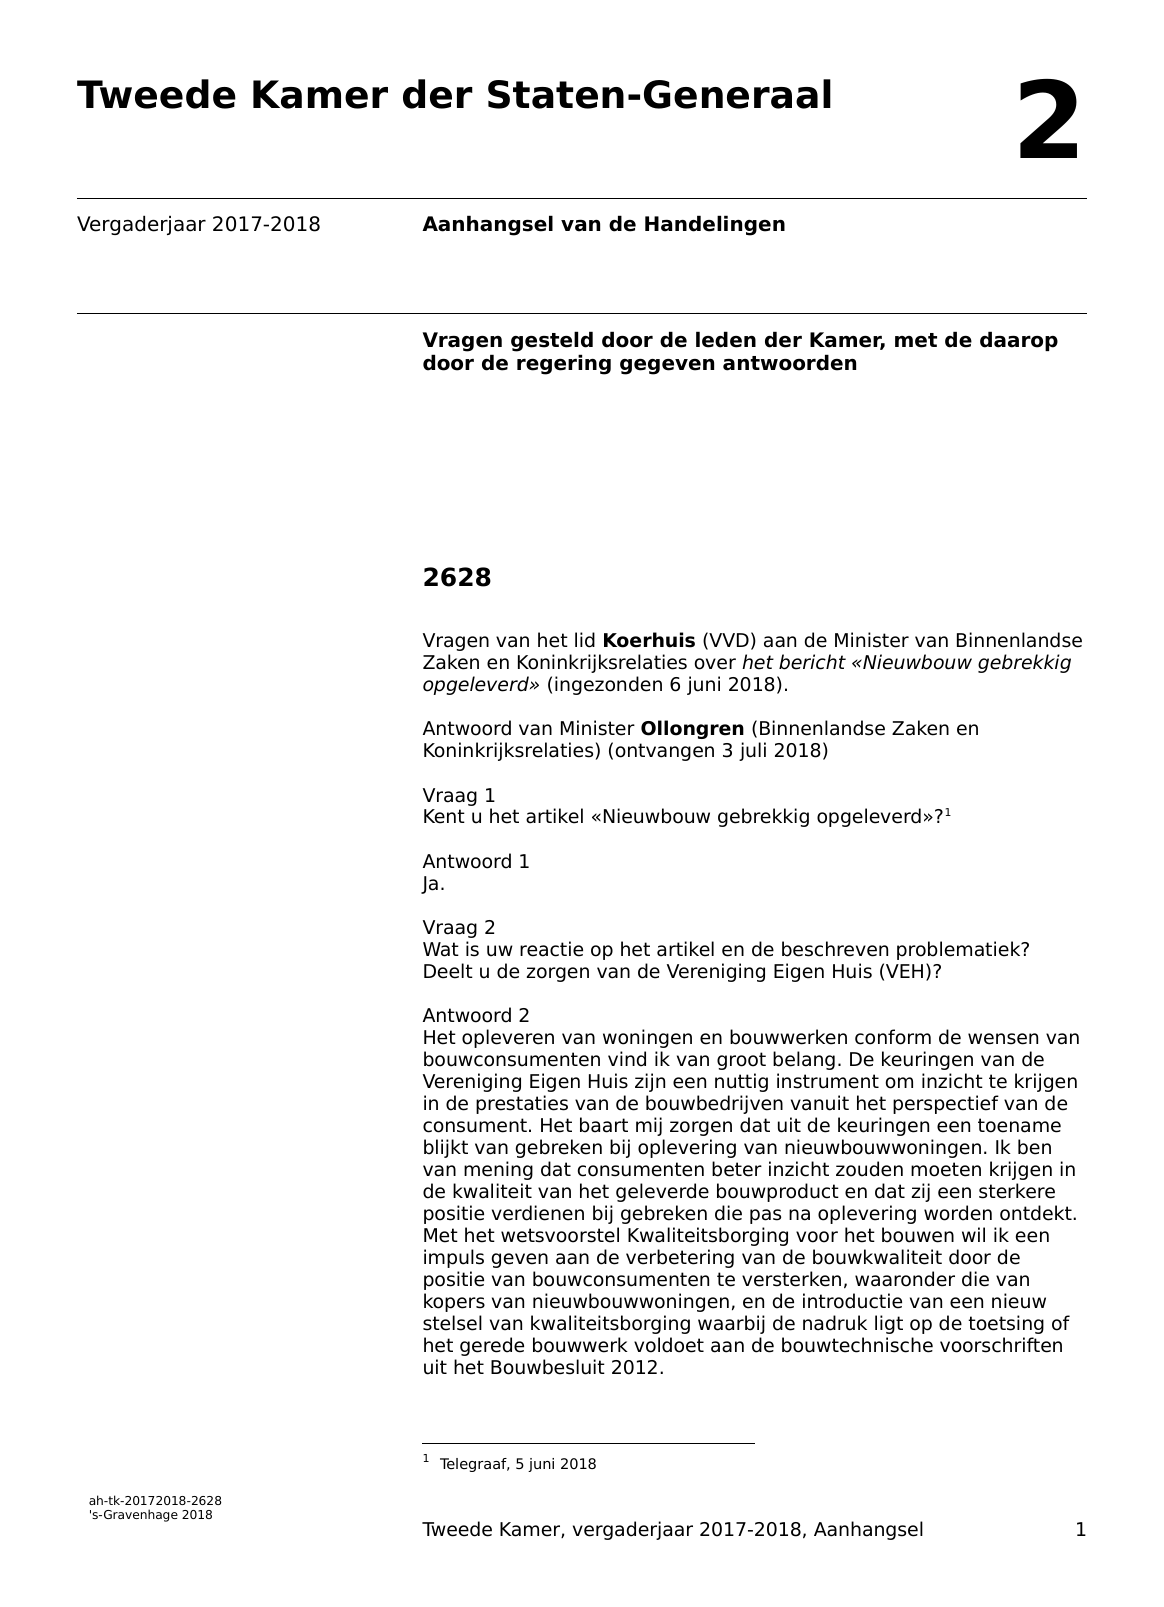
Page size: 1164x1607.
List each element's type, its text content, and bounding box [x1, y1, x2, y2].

text 's-Gravenhage 2018 [88, 1508, 323, 1522]
table_cell Vergaderjaar 2017-2018 [77, 199, 422, 313]
text Antwoord 1 [422, 851, 1087, 873]
text Vragen van het lid Koerhuis (VVD) aan de Minister van Binnenlandse Zaken en Koninkrijksrelaties over het bericht «Nieuwbouw gebrekkig opgeleverd» (ingezonden 6 juni 2018). [422, 630, 1087, 696]
text Kent u het artikel «Nieuwbouw gebrekkig opgeleverd»? [422, 806, 1087, 828]
text ah-tk-20172018-2628 [88, 1494, 323, 1508]
text Met het wetsvoorstel Kwaliteitsborging voor het bouwen wil ik een impuls geven aan de verbetering van de bouwkwaliteit door de positie van bouwconsumenten te versterken, waaronder die van kopers van nieuwbouwwoningen, en de introductie van een nieuw stelsel van kwaliteitsborging waarbij de nadruk ligt op de toetsing of het gerede bouwwerk voldoet aan de bouwtechnische voorschriften uit het Bouwbesluit 2012. [422, 1225, 1087, 1378]
table_cell [77, 314, 422, 375]
table_header Tweede Kamer der Staten-Generaal [77, 59, 886, 198]
text Antwoord 2 [422, 1005, 1087, 1027]
text Telegraaf, 5 juni 2018 [422, 1452, 1087, 1474]
text Vraag 2 [422, 917, 1087, 939]
text Antwoord van Minister Ollongren (Binnenlandse Zaken en Koninkrijksrelaties) (ontvangen 3 juli 2018) [422, 718, 1087, 762]
text Ja. [422, 873, 1087, 894]
text Vraag 1 [422, 784, 1087, 806]
text Het opleveren van woningen en bouwwerken conform de wensen van bouwconsumenten vind ik van groot belang. De keuringen van de Vereniging Eigen Huis zijn een nuttig instrument om inzicht te krijgen in de prestaties van de bouwbedrijven vanuit het perspectief van de consument. Het baart mij zorgen dat uit de keuringen een toename blijkt van gebreken bij oplevering van nieuwbouwwoningen. Ik ben van mening dat consumenten beter inzicht zouden moeten krijgen in de kwaliteit van het geleverde bouwproduct en dat zij een sterkere positie verdienen bij gebreken die pas na oplevering worden ontdekt. [422, 1027, 1087, 1225]
text 2628 [422, 563, 1087, 592]
text Wat is uw reactie op het artikel en de beschreven problematiek? Deelt u de zorgen van de Vereniging Eigen Huis (VEH)? [422, 939, 1087, 983]
table_cell Aanhangsel van de Handelingen [422, 199, 1087, 313]
table_header 2 [886, 59, 1087, 198]
table_cell Vragen gesteld door de leden der Kamer, met de daarop door de regering gegeven antwoorden [422, 314, 1087, 375]
